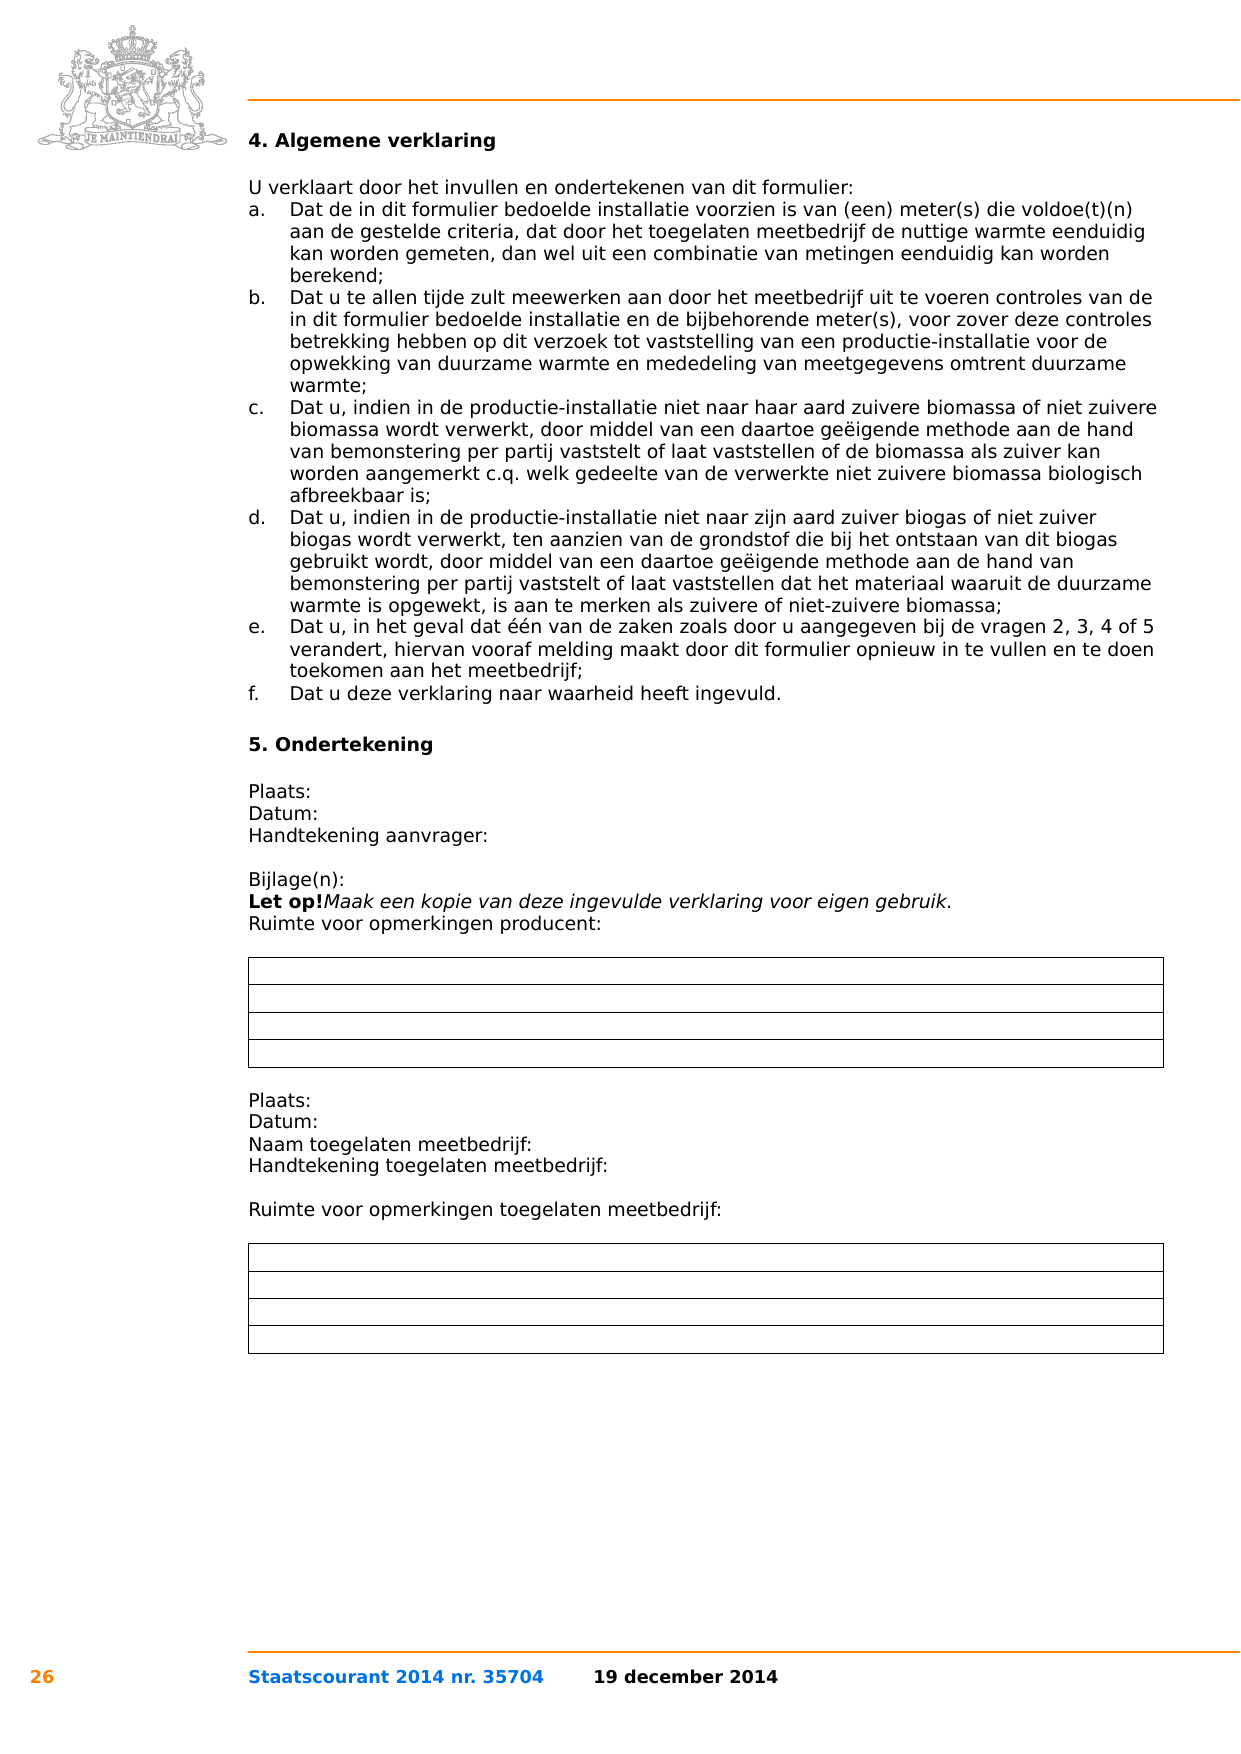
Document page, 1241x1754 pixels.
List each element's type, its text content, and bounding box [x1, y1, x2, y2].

table_cell [249, 1299, 1163, 1325]
text Datum: [248, 803, 1163, 825]
subtitle 4. Algemene verklaring [248, 130, 1163, 152]
text c. Dat u, indien in de productie-installatie niet naar haar aard zuivere biomassa of niet zuivere biomassa wordt verwerkt, door middel van een daartoe geëigende methode aan de hand van bemonstering per partij vaststelt of laat vaststellen of de biomassa als zuiver kan worden aangemerkt c.q. welk gedeelte van de verwerkte niet zuivere biomassa biologisch afbreekbaar is; [248, 397, 1163, 507]
text Plaats: [248, 781, 1163, 803]
table_cell [249, 985, 1163, 1012]
text d. Dat u, indien in de productie-installatie niet naar zijn aard zuiver biogas of niet zuiver biogas wordt verwerkt, ten aanzien van de grondstof die bij het ontstaan van dit biogas gebruikt wordt, door middel van een daartoe geëigende methode aan de hand van bemonstering per partij vaststelt of laat vaststellen dat het materiaal waaruit de duurzame warmte is opgewekt, is aan te merken als zuivere of niet-zuivere biomassa; [248, 507, 1163, 616]
table_header [249, 958, 1163, 984]
table_cell [249, 1272, 1163, 1298]
text U verklaart door het invullen en ondertekenen van dit formulier: [248, 177, 1163, 199]
text Bijlage(n): [248, 869, 1163, 891]
picture [38, 25, 227, 150]
table_cell [249, 1040, 1163, 1067]
text Naam toegelaten meetbedrijf: [248, 1133, 1163, 1155]
table_cell [249, 1013, 1163, 1039]
text Ruimte voor opmerkingen producent: [248, 913, 1163, 935]
text Ruimte voor opmerkingen toegelaten meetbedrijf: [248, 1199, 1163, 1221]
text Plaats: [248, 1089, 1163, 1111]
text a. Dat de in dit formulier bedoelde installatie voorzien is van (een) meter(s) die voldoe(t)(n) aan de gestelde criteria, dat door het toegelaten meetbedrijf de nuttige warmte eenduidig kan worden gemeten, dan wel uit een combinatie van metingen eenduidig kan worden berekend; [248, 199, 1163, 287]
text Handtekening aanvrager: [248, 825, 1163, 847]
text f. Dat u deze verklaring naar waarheid heeft ingevuld. [248, 682, 1163, 704]
text Handtekening toegelaten meetbedrijf: [248, 1155, 1163, 1177]
table_cell [249, 1326, 1163, 1353]
table_header [249, 1244, 1163, 1271]
text e. Dat u, in het geval dat één van de zaken zoals door u aangegeven bij de vragen 2, 3, 4 of 5 verandert, hiervan vooraf melding maakt door dit formulier opnieuw in te vullen en te doen toekomen aan het meetbedrijf; [248, 616, 1163, 682]
subtitle 5. Ondertekening [248, 734, 1163, 756]
text Let op!Maak een kopie van deze ingevulde verklaring voor eigen gebruik. [248, 891, 1163, 913]
text b. Dat u te allen tijde zult meewerken aan door het meetbedrijf uit te voeren controles van de in dit formulier bedoelde installatie en de bijbehorende meter(s), voor zover deze controles betrekking hebben op dit verzoek tot vaststelling van een productie-installatie voor de opwekking van duurzame warmte en mededeling van meetgegevens omtrent duurzame warmte; [248, 287, 1163, 397]
text Datum: [248, 1111, 1163, 1133]
